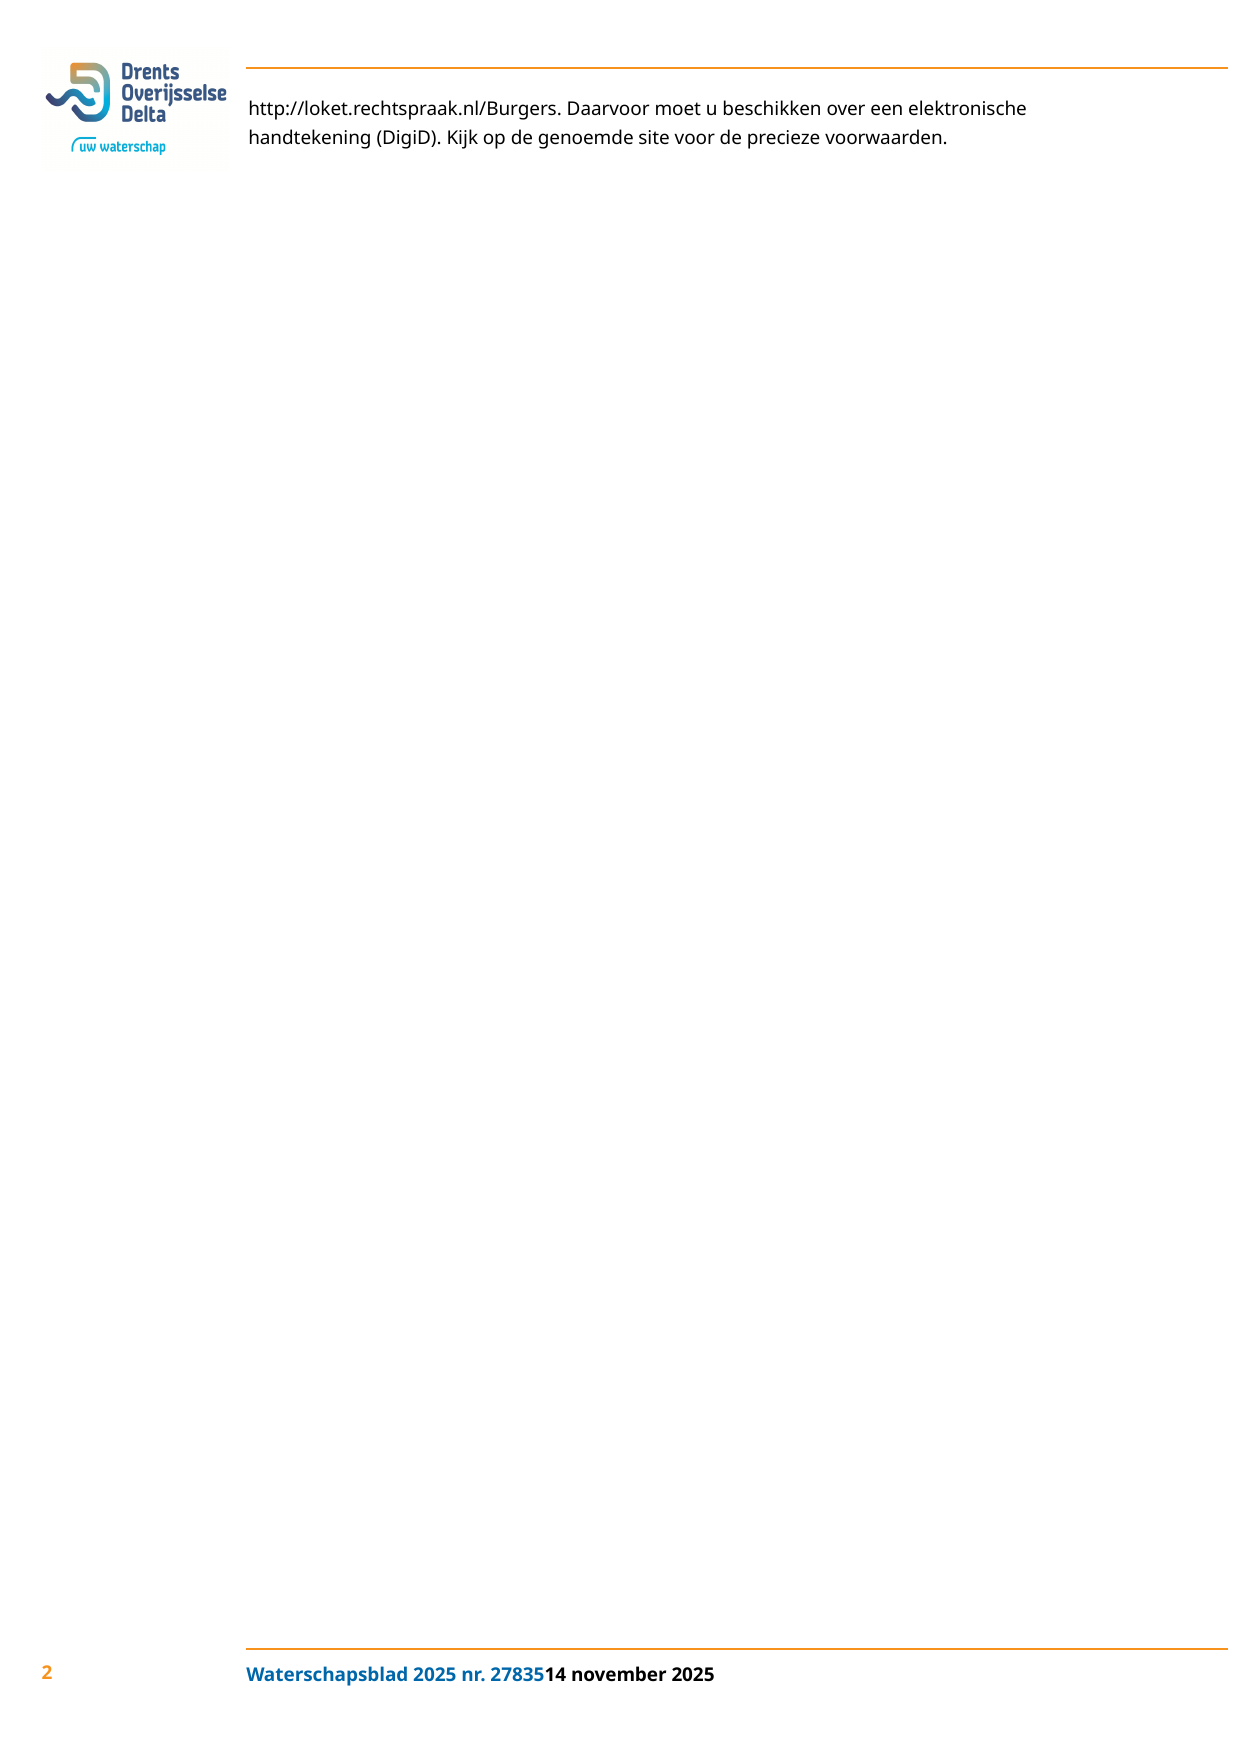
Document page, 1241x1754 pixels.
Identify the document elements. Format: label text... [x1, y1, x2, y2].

text http://loket.rechtspraak.nl/Burgers. Daarvoor moet u beschikken over een elektronische handtekening (DigiD). Kijk op de genoemde site voor de precieze voorwaarden. [248, 95, 1152, 150]
picture [41, 47, 231, 172]
